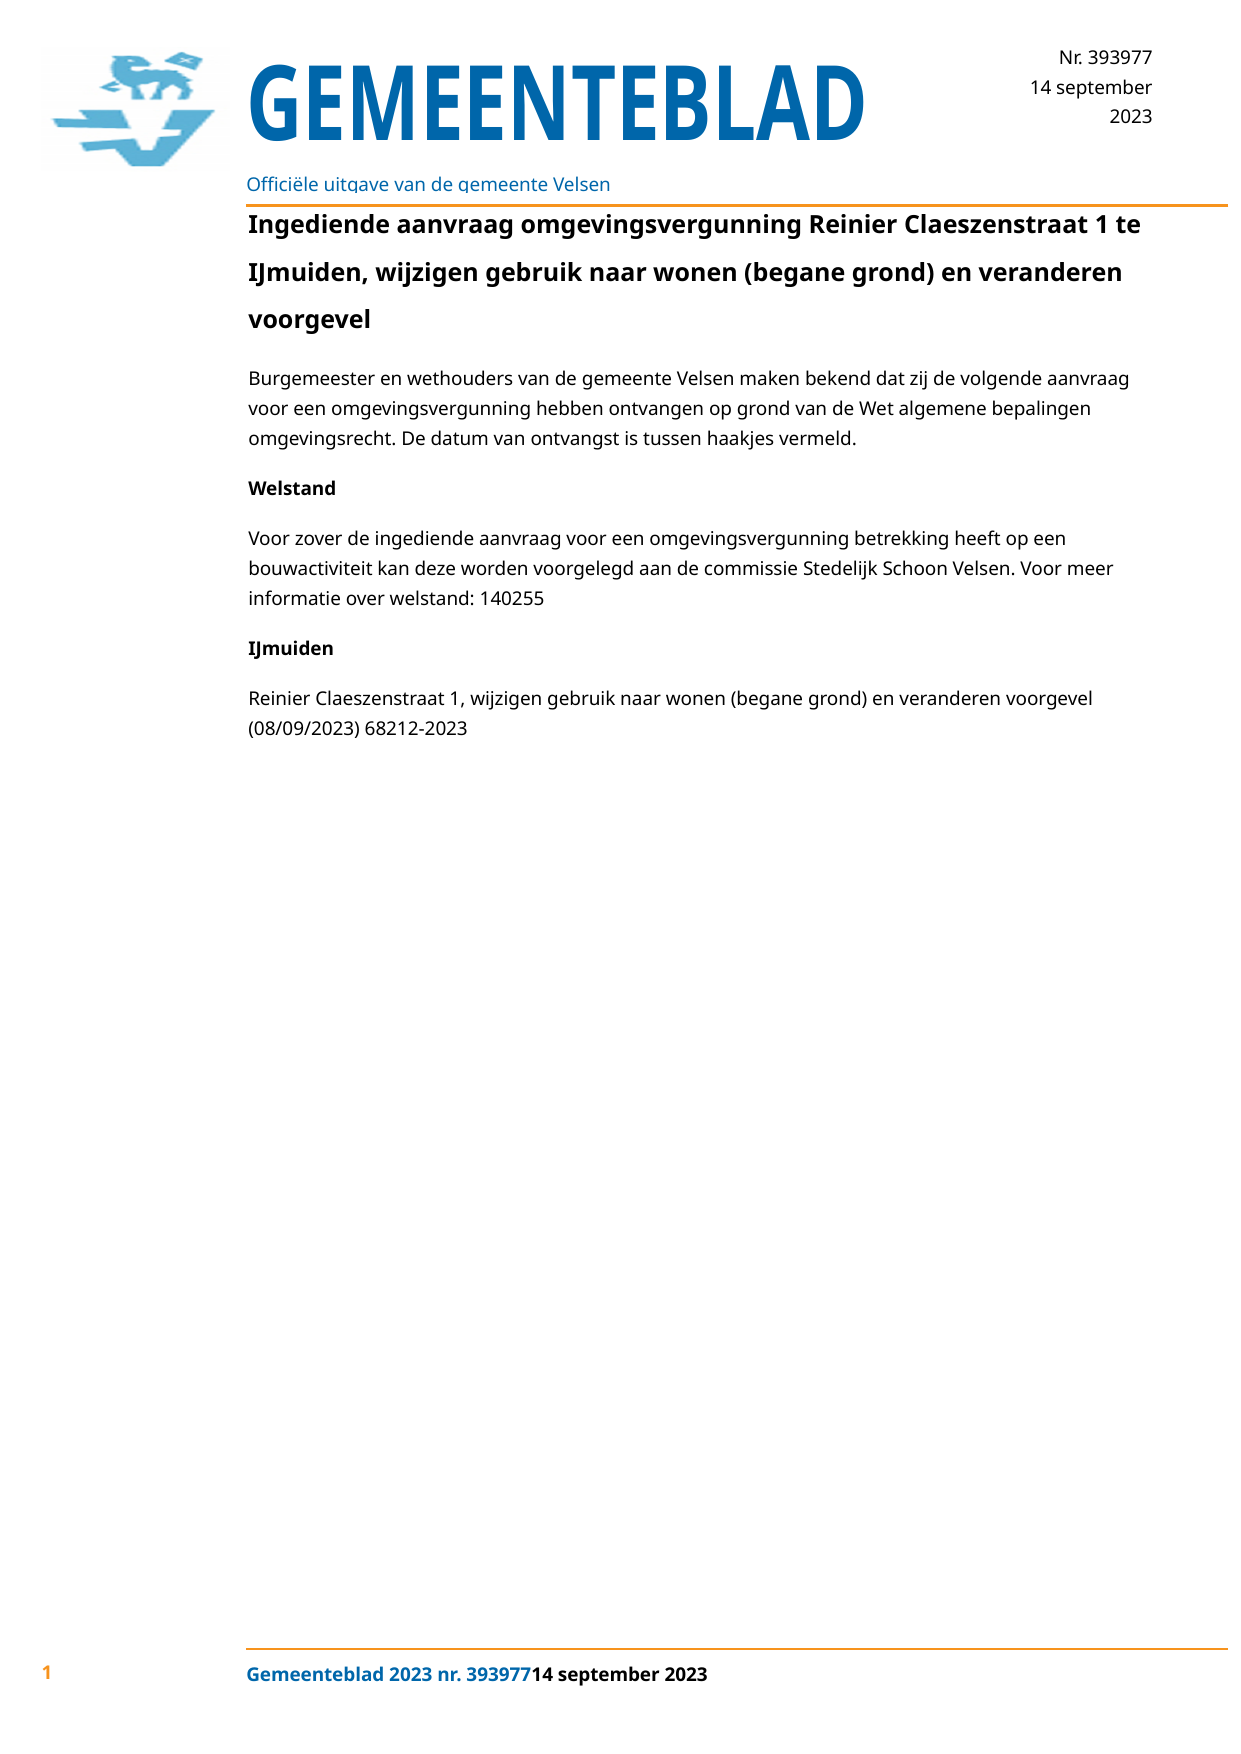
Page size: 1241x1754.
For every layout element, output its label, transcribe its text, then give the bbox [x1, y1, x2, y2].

text Burgemeester en wethouders van de gemeente Velsen maken bekend dat zij de volgende aanvraag voor een omgevingsvergunning hebben ontvangen op grond van de Wet algemene bepalingen omgevingsrecht. De datum van ontvangst is tussen haakjes vermeld. [248, 366, 1152, 450]
text Welstand [248, 475, 1152, 501]
picture [41, 47, 231, 172]
text IJmuiden [248, 635, 1152, 661]
text Reinier Claeszenstraat 1, wijzigen gebruik naar wonen (begane grond) en veranderen voorgevel (08/09/2023) 68212-2023 [248, 686, 1152, 741]
text Voor zover de ingediende aanvraag voor een omgevingsvergunning betrekking heeft op een bouwactiviteit kan deze worden voorgelegd aan de commissie Stedelijk Schoon Velsen. Voor meer informatie over welstand: 140255 [248, 526, 1152, 610]
text Ingediende aanvraag omgevingsvergunning Reinier Claeszenstraat 1 te IJmuiden, wijzigen gebruik naar wonen (begane grond) en veranderen voorgevel [248, 207, 1152, 336]
